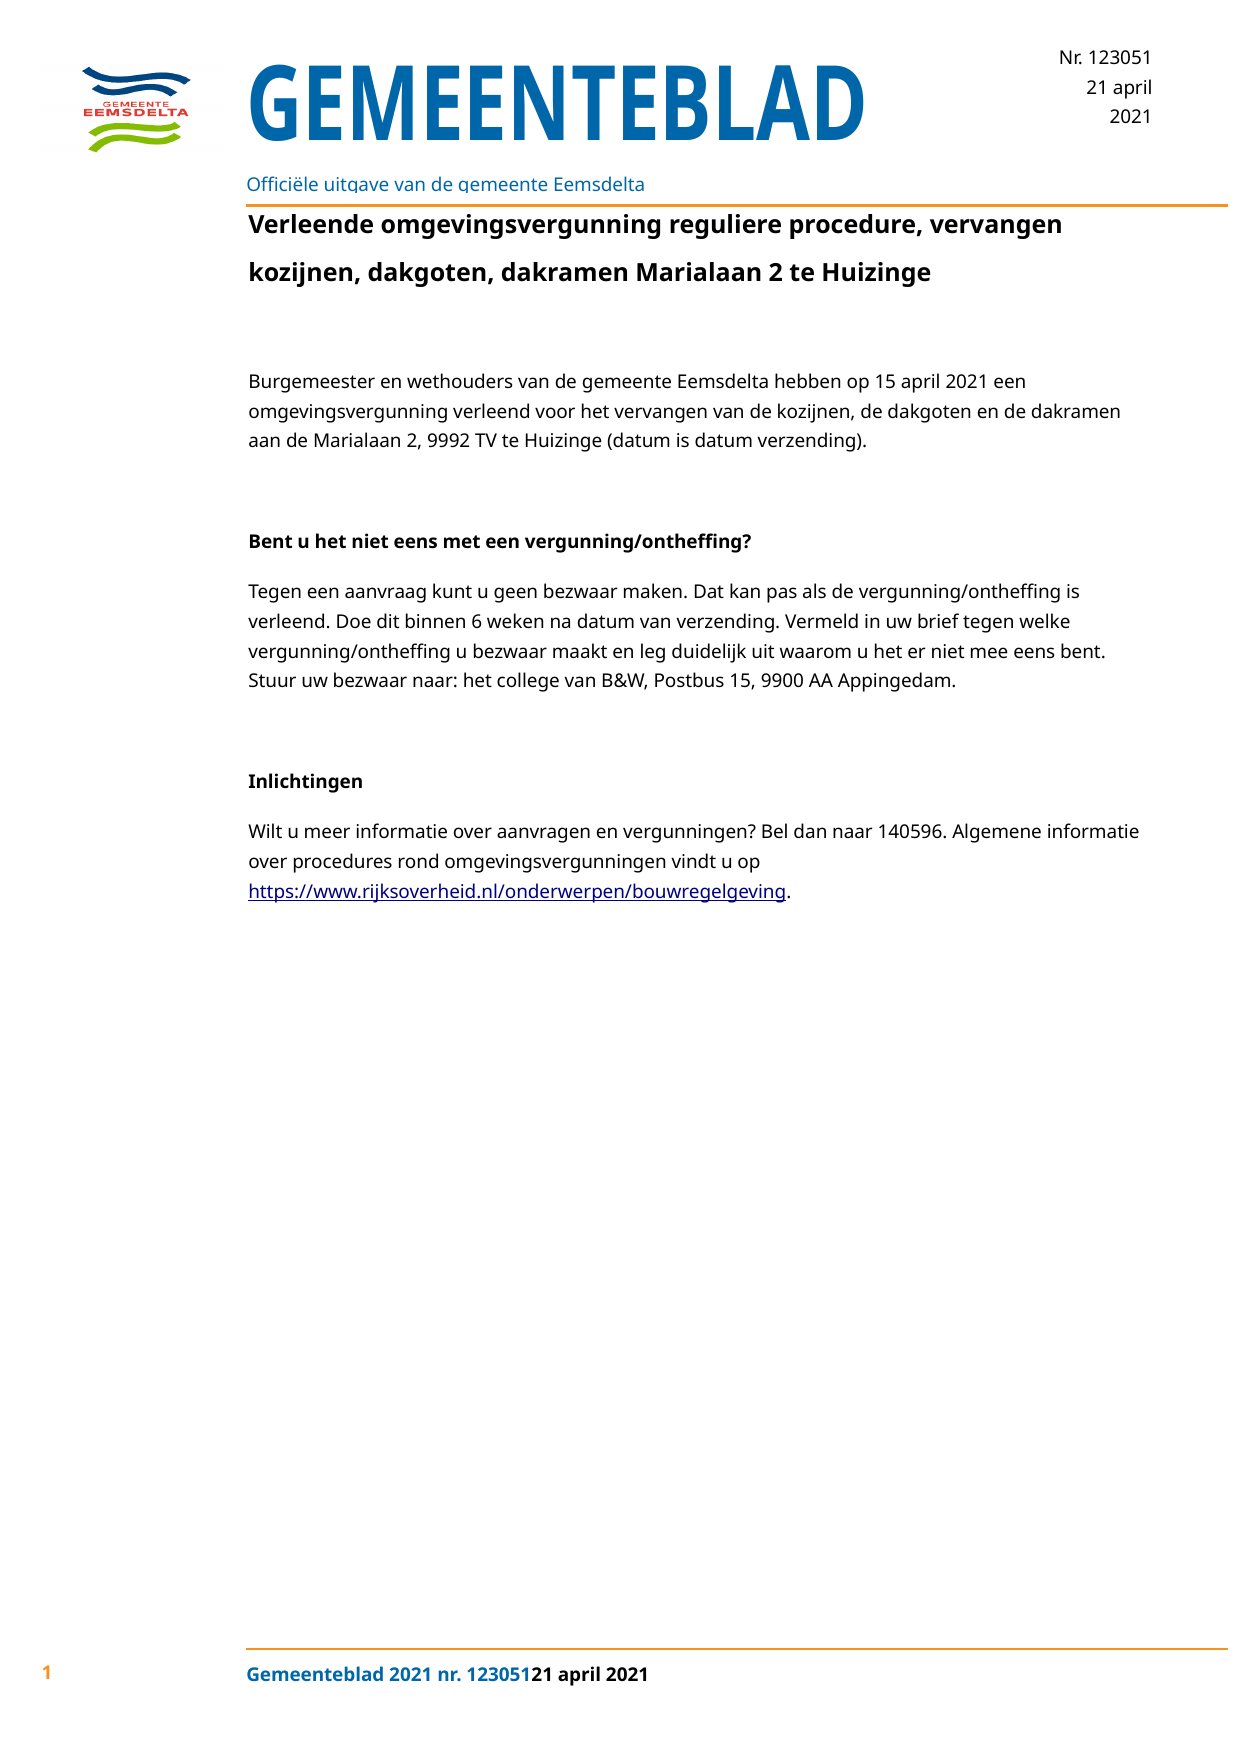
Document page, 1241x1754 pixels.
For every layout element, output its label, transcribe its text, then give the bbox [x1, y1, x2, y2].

picture [41, 47, 231, 172]
text Verleende omgevingsvergunning reguliere procedure, vervangen kozijnen, dakgoten, dakramen Marialaan 2 te Huizinge [248, 207, 1152, 288]
text Wilt u meer informatie over aanvragen en vergunningen? Bel dan naar 140596. Algemene informatie over procedures rond omgevingsvergunningen vindt u op https://www.rijksoverheid.nl/onderwerpen/bouwregelgeving. [248, 819, 1152, 904]
text Burgemeester en wethouders van de gemeente Eemsdelta hebben op 15 april 2021 een omgevingsvergunning verleend voor het vervangen van de kozijnen, de dakgoten en de dakramen aan de Marialaan 2, 9992 TV te Huizinge (datum is datum verzending). [248, 368, 1152, 453]
text Tegen een aanvraag kunt u geen bezwaar maken. Dat kan pas als de vergunning/ontheffing is verleend. Doe dit binnen 6 weken na datum van verzending. Vermeld in uw brief tegen welke vergunning/ontheffing u bezwaar maakt en leg duidelijk uit waarom u het er niet mee eens bent. Stuur uw bezwaar naar: het college van B&W, Postbus 15, 9900 AA Appingedam. [248, 579, 1152, 693]
text Bent u het niet eens met een vergunning/ontheffing? [248, 528, 1152, 554]
text Inlichtingen [248, 768, 1152, 794]
